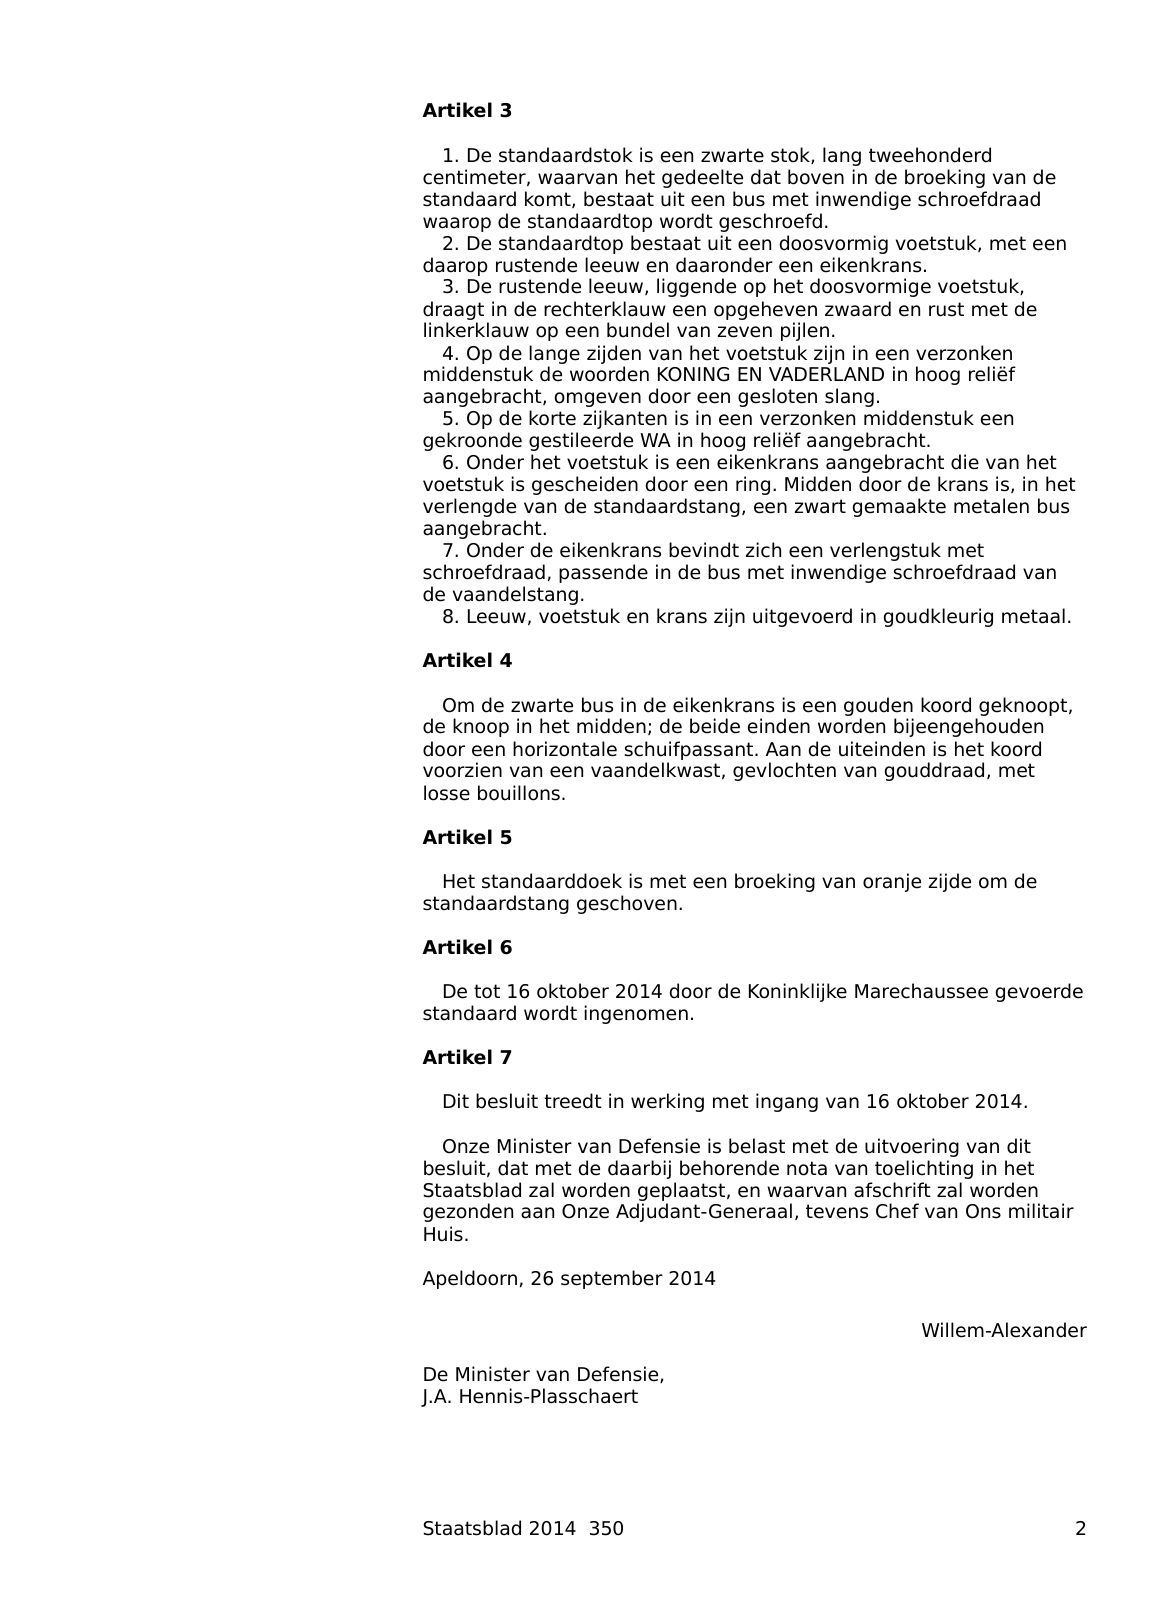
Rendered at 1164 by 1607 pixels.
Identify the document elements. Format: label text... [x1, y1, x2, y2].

text 6. Onder het voetstuk is een eikenkrans aangebracht die van het voetstuk is gescheiden door een ring. Midden door de krans is, in het verlengde van de standaardstang, een zwart gemaakte metalen bus aangebracht. [422, 452, 1087, 540]
text De Minister van Defensie, J.A. Hennis-Plasschaert [422, 1364, 1087, 1408]
subtitle Artikel 7 [422, 1047, 1087, 1069]
text Om de zwarte bus in de eikenkrans is een gouden koord geknoopt, de knoop in het midden; de beide einden worden bijeengehouden door een horizontale schuifpassant. Aan de uiteinden is het koord voorzien van een vaandelkwast, gevlochten van gouddraad, met losse bouillons. [422, 694, 1087, 804]
text Apeldoorn, 26 september 2014 [422, 1268, 1087, 1289]
text 2. De standaardtop bestaat uit een doosvormig voetstuk, met een daarop rustende leeuw en daaronder een eikenkrans. [422, 232, 1087, 276]
text De tot 16 oktober 2014 door de Koninklijke Marechaussee gevoerde standaard wordt ingenomen. [422, 981, 1087, 1025]
subtitle Artikel 4 [422, 650, 1087, 672]
text Willem-Alexander [422, 1319, 1087, 1342]
subtitle Artikel 3 [422, 100, 1087, 122]
text 3. De rustende leeuw, liggende op het doosvormige voetstuk, draagt in de rechterklauw een opgeheven zwaard en rust met de linkerklauw op een bundel van zeven pijlen. [422, 276, 1087, 342]
subtitle Artikel 5 [422, 827, 1087, 848]
text 5. Op de korte zijkanten is in een verzonken middenstuk een gekroonde gestileerde WA in hoog reliëf aangebracht. [422, 408, 1087, 452]
text 8. Leeuw, voetstuk en krans zijn uitgevoerd in goudkleurig metaal. [422, 606, 1087, 628]
text Dit besluit treedt in werking met ingang van 16 oktober 2014. [422, 1091, 1087, 1113]
text 1. De standaardstok is een zwarte stok, lang tweehonderd centimeter, waarvan het gedeelte dat boven in de broeking van de standaard komt, bestaat uit een bus met inwendige schroefdraad waarop de standaardtop wordt geschroefd. [422, 144, 1087, 232]
text Het standaarddoek is met een broeking van oranje zijde om de standaardstang geschoven. [422, 871, 1087, 915]
text 7. Onder de eikenkrans bevindt zich een verlengstuk met schroefdraad, passende in de bus met inwendige schroefdraad van de vaandelstang. [422, 540, 1087, 606]
subtitle Artikel 6 [422, 937, 1087, 959]
text 4. Op de lange zijden van het voetstuk zijn in een verzonken middenstuk de woorden KONING EN VADERLAND in hoog reliëf aangebracht, omgeven door een gesloten slang. [422, 342, 1087, 408]
text Onze Minister van Defensie is belast met de uitvoering van dit besluit, dat met de daarbij behorende nota van toelichting in het Staatsblad zal worden geplaatst, en waarvan afschrift zal worden gezonden aan Onze Adjudant-Generaal, tevens Chef van Ons militair Huis. [422, 1136, 1087, 1245]
